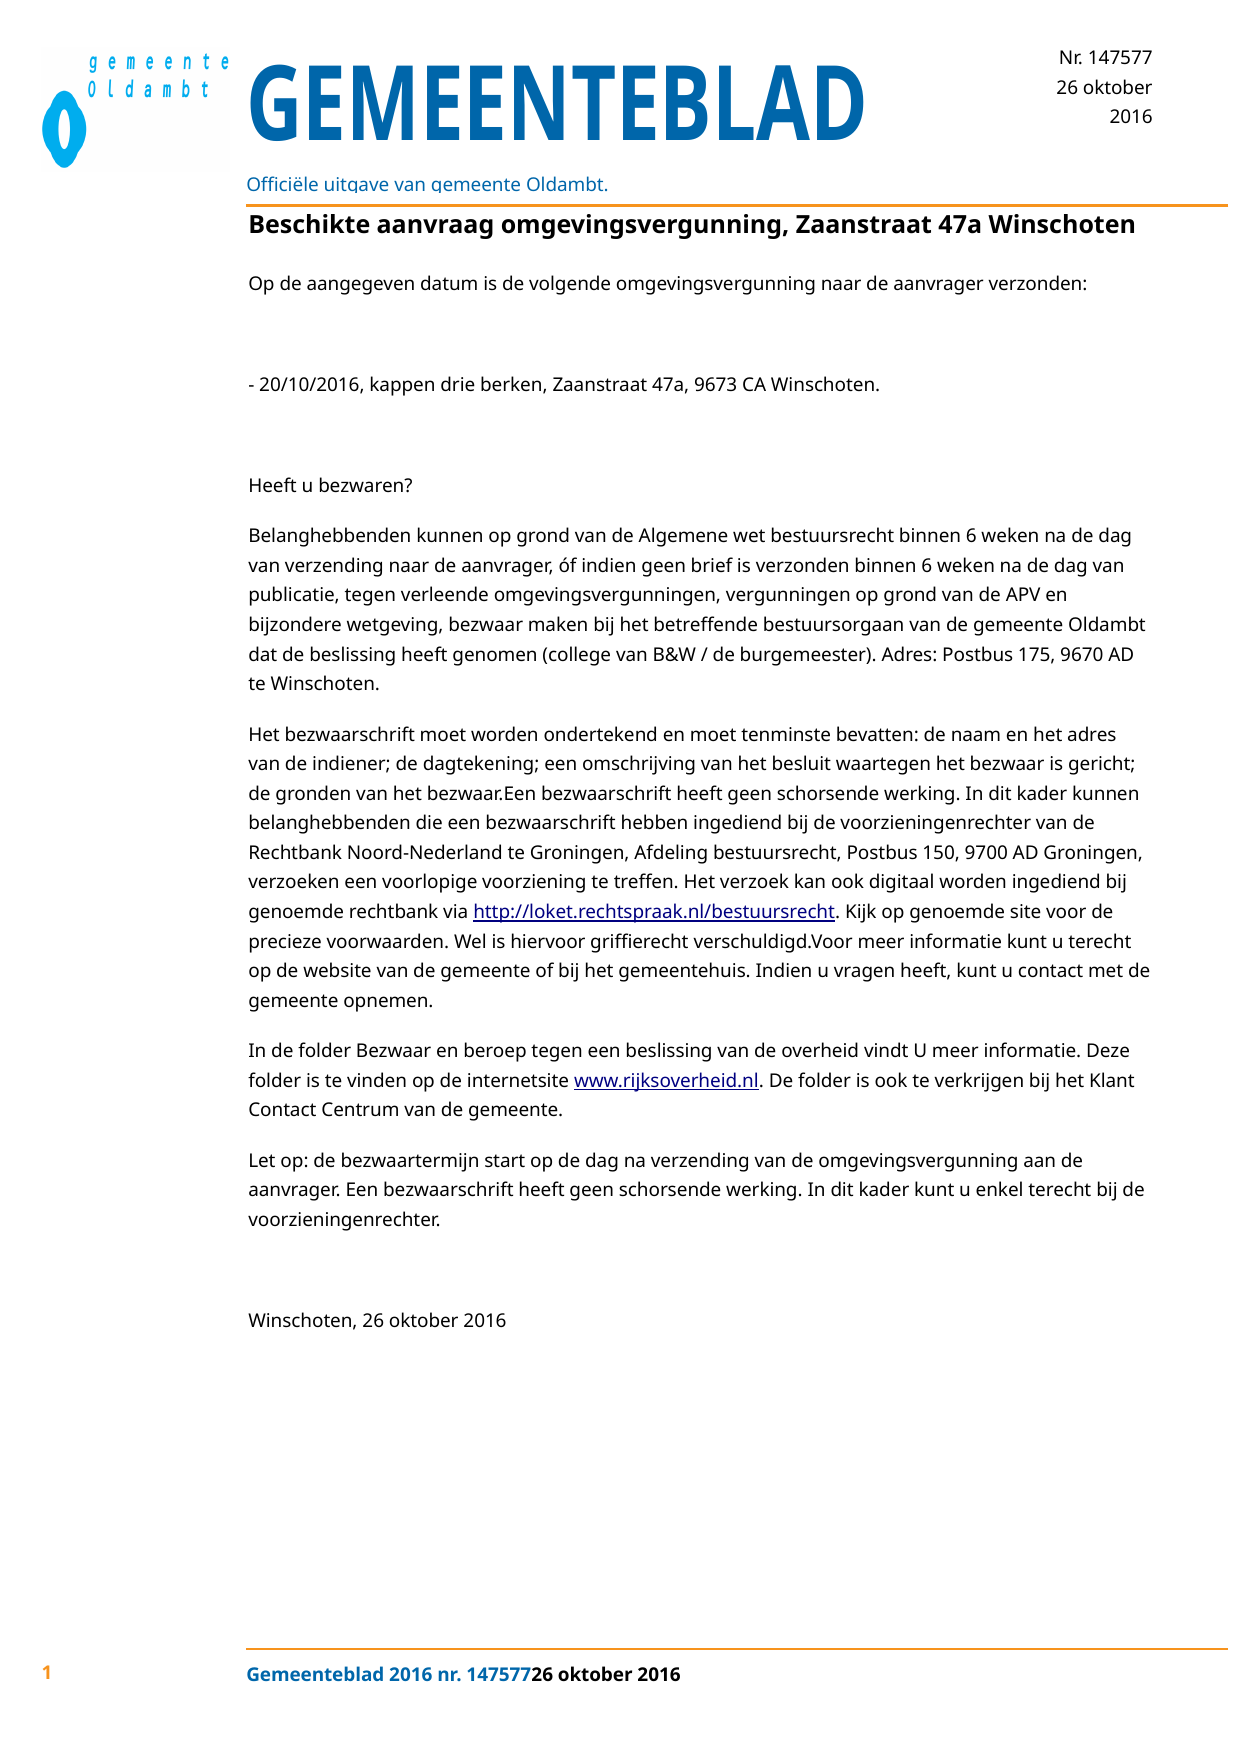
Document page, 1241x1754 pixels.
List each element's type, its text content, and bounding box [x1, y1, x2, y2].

text Heeft u bezwaren? [248, 472, 1152, 498]
text - 20/10/2016, kappen drie berken, Zaanstraat 47a, 9673 CA Winschoten. [248, 371, 1152, 397]
text Winschoten, 26 oktober 2016 [248, 1307, 1152, 1333]
text Belanghebbenden kunnen op grond van de Algemene wet bestuursrecht binnen 6 weken na de dag van verzending naar de aanvrager, óf indien geen brief is verzonden binnen 6 weken na de dag van publicatie, tegen verleende omgevingsvergunningen, vergunningen op grond van de APV en bijzondere wetgeving, bezwaar maken bij het betreffende bestuursorgaan van de gemeente Oldambt dat de beslissing heeft genomen (college van B&W / de burgemeester). Adres: Postbus 175, 9670 AD te Winschoten. [248, 522, 1152, 696]
text In de folder Bezwaar en beroep tegen een beslissing van de overheid vindt U meer informatie. Deze folder is te vinden op de internetsite www.rijksoverheid.nl. De folder is ook te verkrijgen bij het Klant Contact Centrum van de gemeente. [248, 1037, 1152, 1122]
text Op de aangegeven datum is de volgende omgevingsvergunning naar de aanvrager verzonden: [248, 270, 1152, 296]
text Let op: de bezwaartermijn start op de dag na verzending van de omgevingsvergunning aan de aanvrager. Een bezwaarschrift heeft geen schorsende werking. In dit kader kunt u enkel terecht bij de voorzieningenrechter. [248, 1147, 1152, 1232]
text Beschikte aanvraag omgevingsvergunning, Zaanstraat 47a Winschoten [248, 207, 1152, 241]
text Het bezwaarschrift moet worden ondertekend en moet tenminste bevatten: de naam en het adres van de indiener; de dagtekening; een omschrijving van het besluit waartegen het bezwaar is gericht; de gronden van het bezwaar.Een bezwaarschrift heeft geen schorsende werking. In dit kader kunnen belanghebbenden die een bezwaarschrift hebben ingediend bij de voorzieningenrechter van de Rechtbank Noord-Nederland te Groningen, Afdeling bestuursrecht, Postbus 150, 9700 AD Groningen, verzoeken een voorlopige voorziening te treffen. Het verzoek kan ook digitaal worden ingediend bij genoemde rechtbank via http://loket.rechtspraak.nl/bestuursrecht. Kijk op genoemde site voor de precieze voorwaarden. Wel is hiervoor griffierecht verschuldigd.Voor meer informatie kunt u terecht op de website van de gemeente of bij het gemeentehuis. Indien u vragen heeft, kunt u contact met de gemeente opnemen. [248, 721, 1152, 1013]
picture [41, 47, 231, 172]
